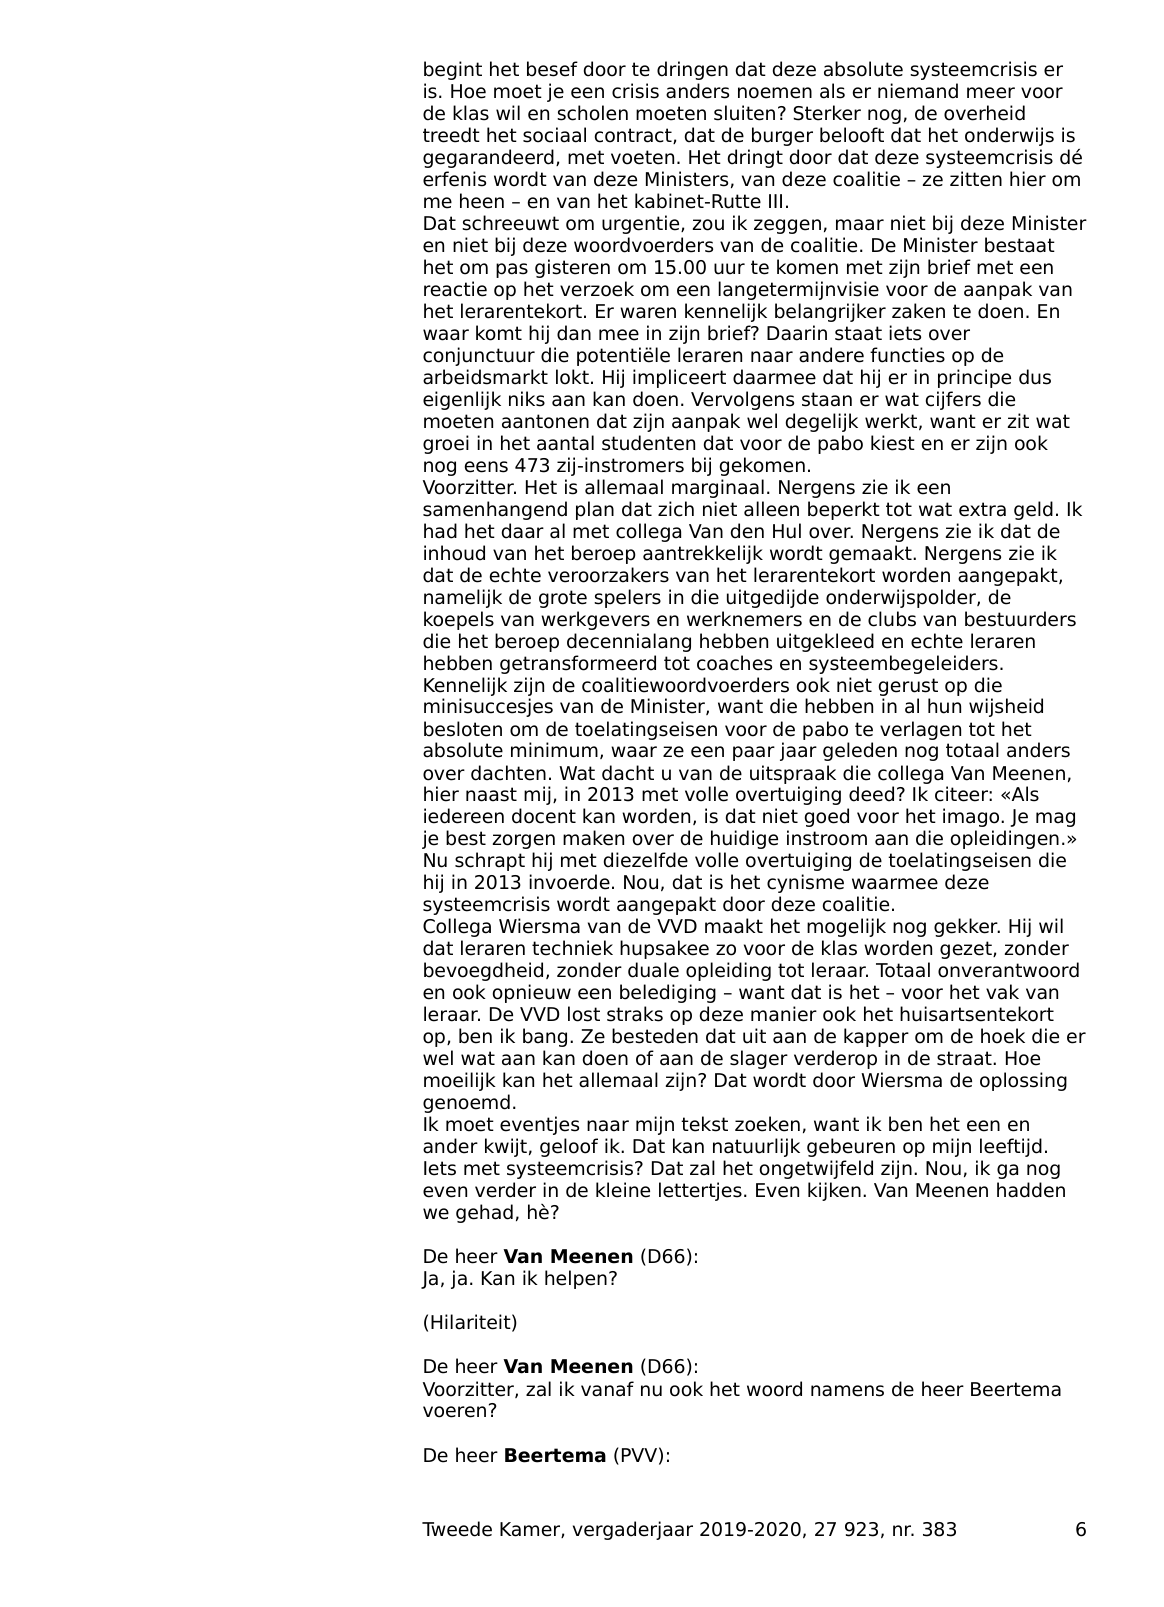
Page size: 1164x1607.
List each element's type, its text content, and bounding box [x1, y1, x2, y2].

text Dat schreeuwt om urgentie, zou ik zeggen, maar niet bij deze Minister en niet bij deze woordvoerders van de coalitie. De Minister bestaat het om pas gisteren om 15.00 uur te komen met zijn brief met een reactie op het verzoek om een langetermijnvisie voor de aanpak van het lerarentekort. Er waren kennelijk belangrijker zaken te doen. En waar komt hij dan mee in zijn brief? Daarin staat iets over conjunctuur die potentiële leraren naar andere functies op de arbeidsmarkt lokt. Hij impliceert daarmee dat hij er in principe dus eigenlijk niks aan kan doen. Vervolgens staan er wat cijfers die moeten aantonen dat zijn aanpak wel degelijk werkt, want er zit wat groei in het aantal studenten dat voor de pabo kiest en er zijn ook nog eens 473 zij-instromers bij gekomen. [422, 213, 1087, 477]
text Ik moet eventjes naar mijn tekst zoeken, want ik ben het een en ander kwijt, geloof ik. Dat kan natuurlijk gebeuren op mijn leeftijd. Iets met systeemcrisis? Dat zal het ongetwijfeld zijn. Nou, ik ga nog even verder in de kleine lettertjes. Even kijken. Van Meenen hadden we gehad, hè? [422, 1114, 1087, 1224]
text Collega Wiersma van de VVD maakt het mogelijk nog gekker. Hij wil dat leraren techniek hupsakee zo voor de klas worden gezet, zonder bevoegdheid, zonder duale opleiding tot leraar. Totaal onverantwoord en ook opnieuw een belediging – want dat is het – voor het vak van leraar. De VVD lost straks op deze manier ook het huisartsentekort op, ben ik bang. Ze besteden dat uit aan de kapper om de hoek die er wel wat aan kan doen of aan de slager verderop in de straat. Hoe moeilijk kan het allemaal zijn? Dat wordt door Wiersma de oplossing genoemd. [422, 916, 1087, 1114]
text Ja, ja. Kan ik helpen? [422, 1268, 1087, 1290]
text De heer Beertema (PVV): [422, 1444, 1087, 1467]
text Voorzitter, zal ik vanaf nu ook het woord namens de heer Beertema voeren? [422, 1378, 1087, 1422]
text (Hilariteit) [422, 1312, 1087, 1334]
text De heer Van Meenen (D66): [422, 1356, 1087, 1378]
text Voorzitter. Het is allemaal marginaal. Nergens zie ik een samenhangend plan dat zich niet alleen beperkt tot wat extra geld. Ik had het daar al met collega Van den Hul over. Nergens zie ik dat de inhoud van het beroep aantrekkelijk wordt gemaakt. Nergens zie ik dat de echte veroorzakers van het lerarentekort worden aangepakt, namelijk de grote spelers in die uitgedijde onderwijspolder, de koepels van werkgevers en werknemers en de clubs van bestuurders die het beroep decennialang hebben uitgekleed en echte leraren hebben getransformeerd tot coaches en systeembegeleiders. Kennelijk zijn de coalitiewoordvoerders ook niet gerust op die minisuccesjes van de Minister, want die hebben in al hun wijsheid besloten om de toelatingseisen voor de pabo te verlagen tot het absolute minimum, waar ze een paar jaar geleden nog totaal anders over dachten. Wat dacht u van de uitspraak die collega Van Meenen, hier naast mij, in 2013 met volle overtuiging deed? Ik citeer: «Als iedereen docent kan worden, is dat niet goed voor het imago. Je mag je best zorgen maken over de huidige instroom aan die opleidingen.» Nu schrapt hij met diezelfde volle overtuiging de toelatingseisen die hij in 2013 invoerde. Nou, dat is het cynisme waarmee deze systeemcrisis wordt aangepakt door deze coalitie. [422, 477, 1087, 916]
text begint het besef door te dringen dat deze absolute systeemcrisis er is. Hoe moet je een crisis anders noemen als er niemand meer voor de klas wil en scholen moeten sluiten? Sterker nog, de overheid treedt het sociaal contract, dat de burger belooft dat het onderwijs is gegarandeerd, met voeten. Het dringt door dat deze systeemcrisis dé erfenis wordt van deze Ministers, van deze coalitie – ze zitten hier om me heen – en van het kabinet-Rutte III. [422, 59, 1087, 213]
text De heer Van Meenen (D66): [422, 1246, 1087, 1268]
